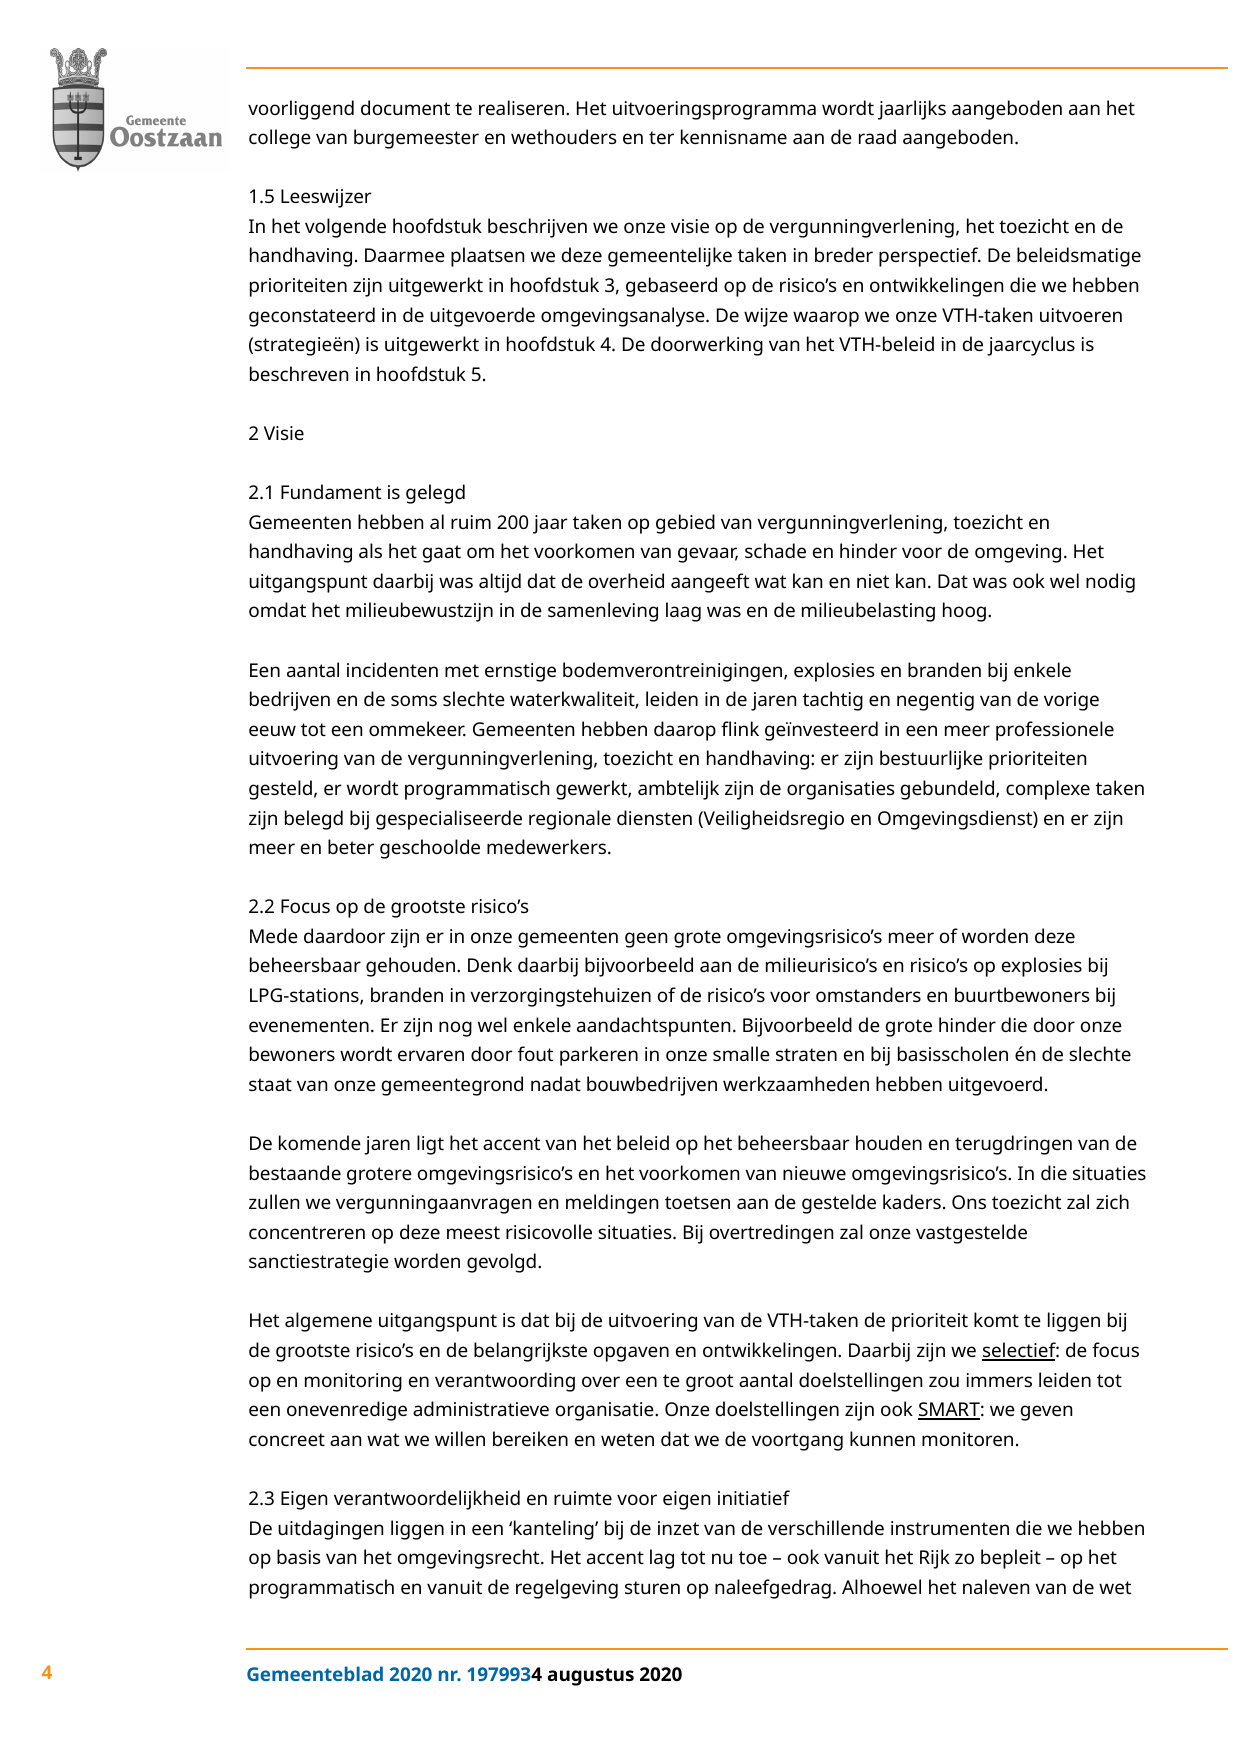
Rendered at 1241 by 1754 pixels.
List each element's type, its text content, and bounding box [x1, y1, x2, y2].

text 2 Visie [248, 420, 1152, 446]
text Mede daardoor zijn er in onze gemeenten geen grote omgevingsrisico’s meer of worden deze beheersbaar gehouden. Denk daarbij bijvoorbeeld aan de milieurisico’s en risico’s op explosies bij LPG-stations, branden in verzorgingstehuizen of de risico’s voor omstanders en buurtbewoners bij evenementen. Er zijn nog wel enkele aandachtspunten. Bijvoorbeeld de grote hinder die door onze bewoners wordt ervaren door fout parkeren in onze smalle straten en bij basisscholen én de slechte staat van onze gemeentegrond nadat bouwbedrijven werkzaamheden hebben uitgevoerd. [248, 923, 1152, 1097]
text In het volgende hoofdstuk beschrijven we onze visie op de vergunningverlening, het toezicht en de handhaving. Daarmee plaatsen we deze gemeentelijke taken in breder perspectief. De beleidsmatige prioriteiten zijn uitgewerkt in hoofdstuk 3, gebaseerd op de risico’s en ontwikkelingen die we hebben geconstateerd in de uitgevoerde omgevingsanalyse. De wijze waarop we onze VTH-taken uitvoeren (strategieën) is uitgewerkt in hoofdstuk 4. De doorwerking van het VTH-beleid in de jaarcyclus is beschreven in hoofdstuk 5. [248, 213, 1152, 387]
picture [41, 47, 231, 172]
text 2.1 Fundament is gelegd [248, 479, 1152, 505]
text De komende jaren ligt het accent van het beleid op het beheersbaar houden en terugdringen van de bestaande grotere omgevingsrisico’s en het voorkomen van nieuwe omgevingsrisico’s. In die situaties zullen we vergunningaanvragen en meldingen toetsen aan de gestelde kaders. Ons toezicht zal zich concentreren op deze meest risicovolle situaties. Bij overtredingen zal onze vastgestelde sanctiestrategie worden gevolgd. [248, 1130, 1152, 1274]
text 2.2 Focus op de grootste risico’s [248, 893, 1152, 919]
text 1.5 Leeswijzer [248, 183, 1152, 209]
text Het algemene uitgangspunt is dat bij de uitvoering van de VTH-taken de prioriteit komt te liggen bij de grootste risico’s en de belangrijkste opgaven en ontwikkelingen. Daarbij zijn we selectief: de focus op en monitoring en verantwoording over een te groot aantal doelstellingen zou immers leiden tot een onevenredige administratieve organisatie. Onze doelstellingen zijn ook SMART: we geven concreet aan wat we willen bereiken en weten dat we de voortgang kunnen monitoren. [248, 1308, 1152, 1452]
text De uitdagingen liggen in een ‘kanteling’ bij de inzet van de verschillende instrumenten die we hebben op basis van het omgevingsrecht. Het accent lag tot nu toe – ook vanuit het Rijk zo bepleit – op het programmatisch en vanuit de regelgeving sturen op naleefgedrag. Alhoewel het naleven van de wet [248, 1515, 1152, 1600]
text voorliggend document te realiseren. Het uitvoeringsprogramma wordt jaarlijks aangeboden aan het college van burgemeester en wethouders en ter kennisname aan de raad aangeboden. [248, 95, 1152, 150]
text 2.3 Eigen verantwoordelijkheid en ruimte voor eigen initiatief [248, 1485, 1152, 1511]
text Een aantal incidenten met ernstige bodemverontreinigingen, explosies en branden bij enkele bedrijven en de soms slechte waterkwaliteit, leiden in de jaren tachtig en negentig van de vorige eeuw tot een ommekeer. Gemeenten hebben daarop flink geïnvesteerd in een meer professionele uitvoering van de vergunningverlening, toezicht en handhaving: er zijn bestuurlijke prioriteiten gesteld, er wordt programmatisch gewerkt, ambtelijk zijn de organisaties gebundeld, complexe taken zijn belegd bij gespecialiseerde regionale diensten (Veiligheidsregio en Omgevingsdienst) en er zijn meer en beter geschoolde medewerkers. [248, 657, 1152, 860]
text Gemeenten hebben al ruim 200 jaar taken op gebied van vergunningverlening, toezicht en handhaving als het gaat om het voorkomen van gevaar, schade en hinder voor de omgeving. Het uitgangspunt daarbij was altijd dat de overheid aangeeft wat kan en niet kan. Dat was ook wel nodig omdat het milieubewustzijn in de samenleving laag was en de milieubelasting hoog. [248, 509, 1152, 623]
